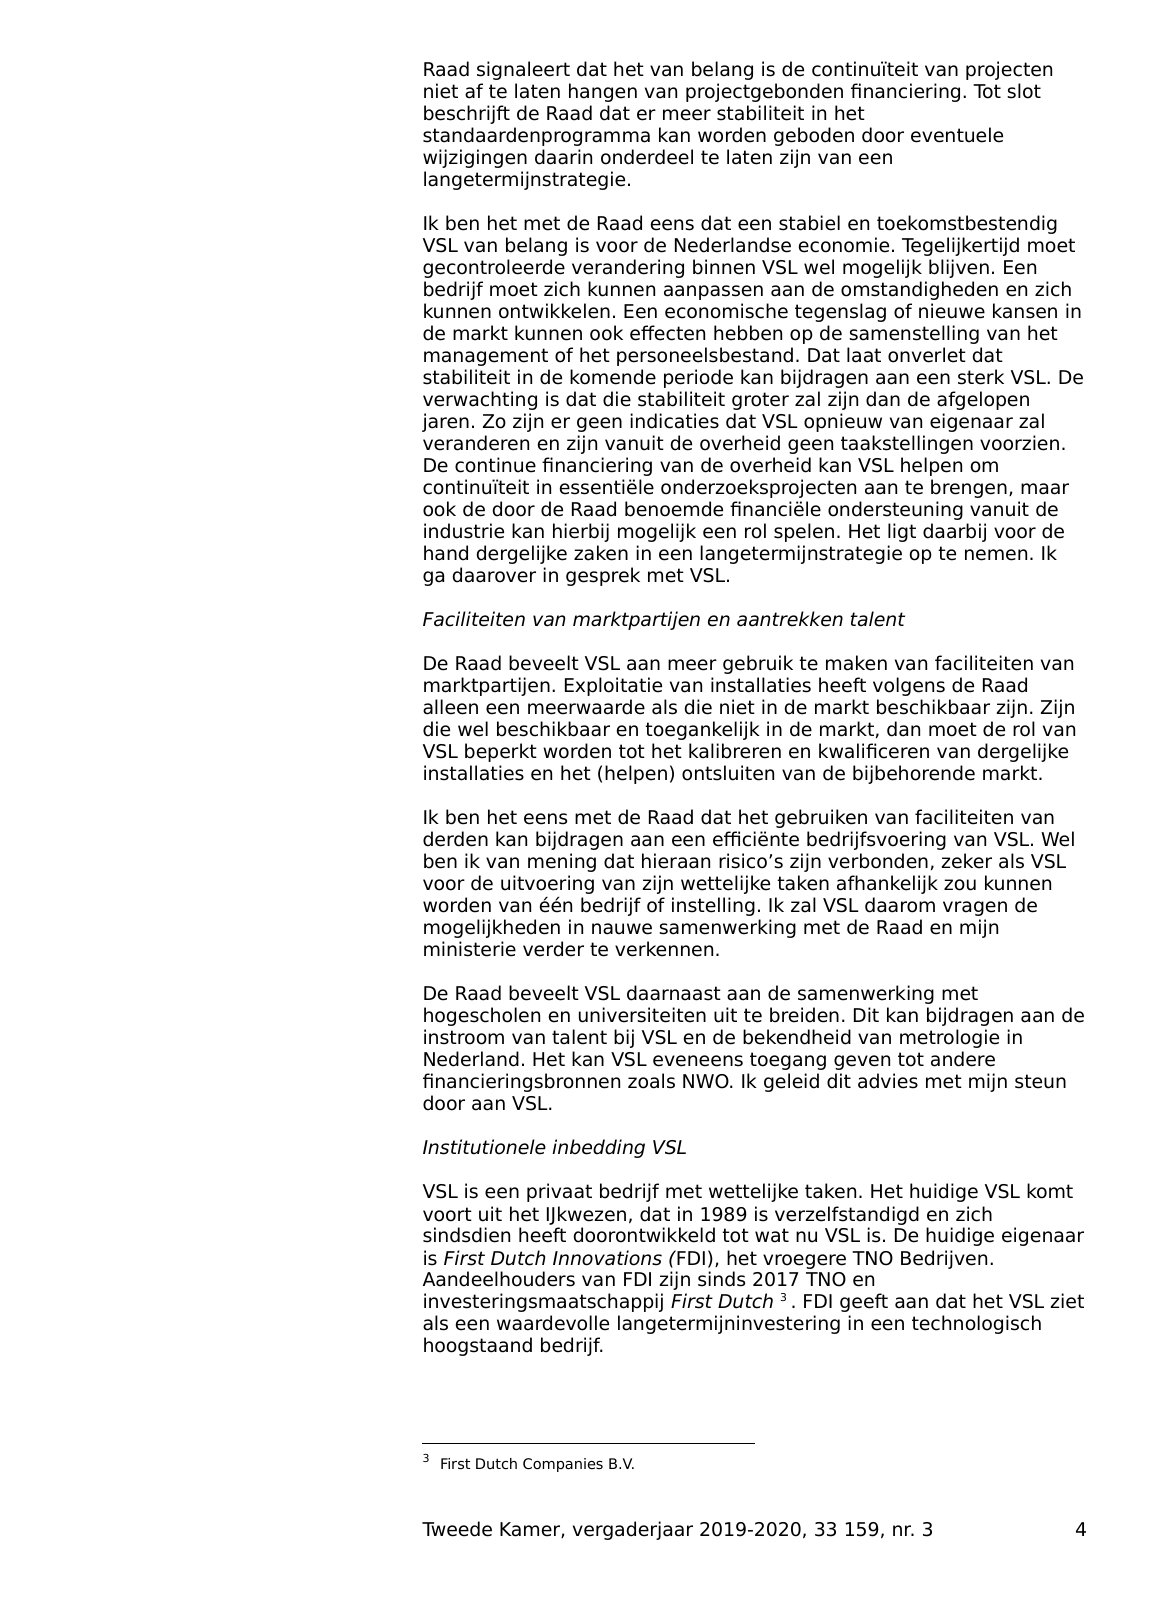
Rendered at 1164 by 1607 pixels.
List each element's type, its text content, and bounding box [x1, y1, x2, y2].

subtitle Institutionele inbedding VSL [422, 1137, 1087, 1159]
text VSL is een privaat bedrijf met wettelijke taken. Het huidige VSL komt voort uit het IJkwezen, dat in 1989 is verzelfstandigd en zich sindsdien heeft doorontwikkeld tot wat nu VSL is. De huidige eigenaar is First Dutch Innovations (FDI), het vroegere TNO Bedrijven. Aandeelhouders van FDI zijn sinds 2017 TNO en investeringsmaatschappij First Dutch . FDI geeft aan dat het VSL ziet als een waardevolle langetermijninvestering in een technologisch hoogstaand bedrijf. [422, 1181, 1087, 1357]
text Ik ben het eens met de Raad dat het gebruiken van faciliteiten van derden kan bijdragen aan een efficiënte bedrijfsvoering van VSL. Wel ben ik van mening dat hieraan risico’s zijn verbonden, zeker als VSL voor de uitvoering van zijn wettelijke taken afhankelijk zou kunnen worden van één bedrijf of instelling. Ik zal VSL daarom vragen de mogelijkheden in nauwe samenwerking met de Raad en mijn ministerie verder te verkennen. [422, 807, 1087, 961]
text De Raad beveelt VSL daarnaast aan de samenwerking met hogescholen en universiteiten uit te breiden. Dit kan bijdragen aan de instroom van talent bij VSL en de bekendheid van metrologie in Nederland. Het kan VSL eveneens toegang geven tot andere financieringsbronnen zoals NWO. Ik geleid dit advies met mijn steun door aan VSL. [422, 983, 1087, 1115]
subtitle Faciliteiten van marktpartijen en aantrekken talent [422, 609, 1087, 631]
text Ik ben het met de Raad eens dat een stabiel en toekomstbestendig VSL van belang is voor de Nederlandse economie. Tegelijkertijd moet gecontroleerde verandering binnen VSL wel mogelijk blijven. Een bedrijf moet zich kunnen aanpassen aan de omstandigheden en zich kunnen ontwikkelen. Een economische tegenslag of nieuwe kansen in de markt kunnen ook effecten hebben op de samenstelling van het management of het personeelsbestand. Dat laat onverlet dat stabiliteit in de komende periode kan bijdragen aan een sterk VSL. De verwachting is dat die stabiliteit groter zal zijn dan de afgelopen jaren. Zo zijn er geen indicaties dat VSL opnieuw van eigenaar zal veranderen en zijn vanuit de overheid geen taakstellingen voorzien. De continue financiering van de overheid kan VSL helpen om continuïteit in essentiële onderzoeksprojecten aan te brengen, maar ook de door de Raad benoemde financiële ondersteuning vanuit de industrie kan hierbij mogelijk een rol spelen. Het ligt daarbij voor de hand dergelijke zaken in een langetermijnstrategie op te nemen. Ik ga daarover in gesprek met VSL. [422, 213, 1087, 587]
text De Raad beveelt VSL aan meer gebruik te maken van faciliteiten van marktpartijen. Exploitatie van installaties heeft volgens de Raad alleen een meerwaarde als die niet in de markt beschikbaar zijn. Zijn die wel beschikbaar en toegankelijk in de markt, dan moet de rol van VSL beperkt worden tot het kalibreren en kwalificeren van dergelijke installaties en het (helpen) ontsluiten van de bijbehorende markt. [422, 653, 1087, 785]
text Raad signaleert dat het van belang is de continuïteit van projecten niet af te laten hangen van projectgebonden financiering. Tot slot beschrijft de Raad dat er meer stabiliteit in het standaardenprogramma kan worden geboden door eventuele wijzigingen daarin onderdeel te laten zijn van een langetermijnstrategie. [422, 59, 1087, 191]
text First Dutch Companies B.V. [422, 1452, 1087, 1474]
